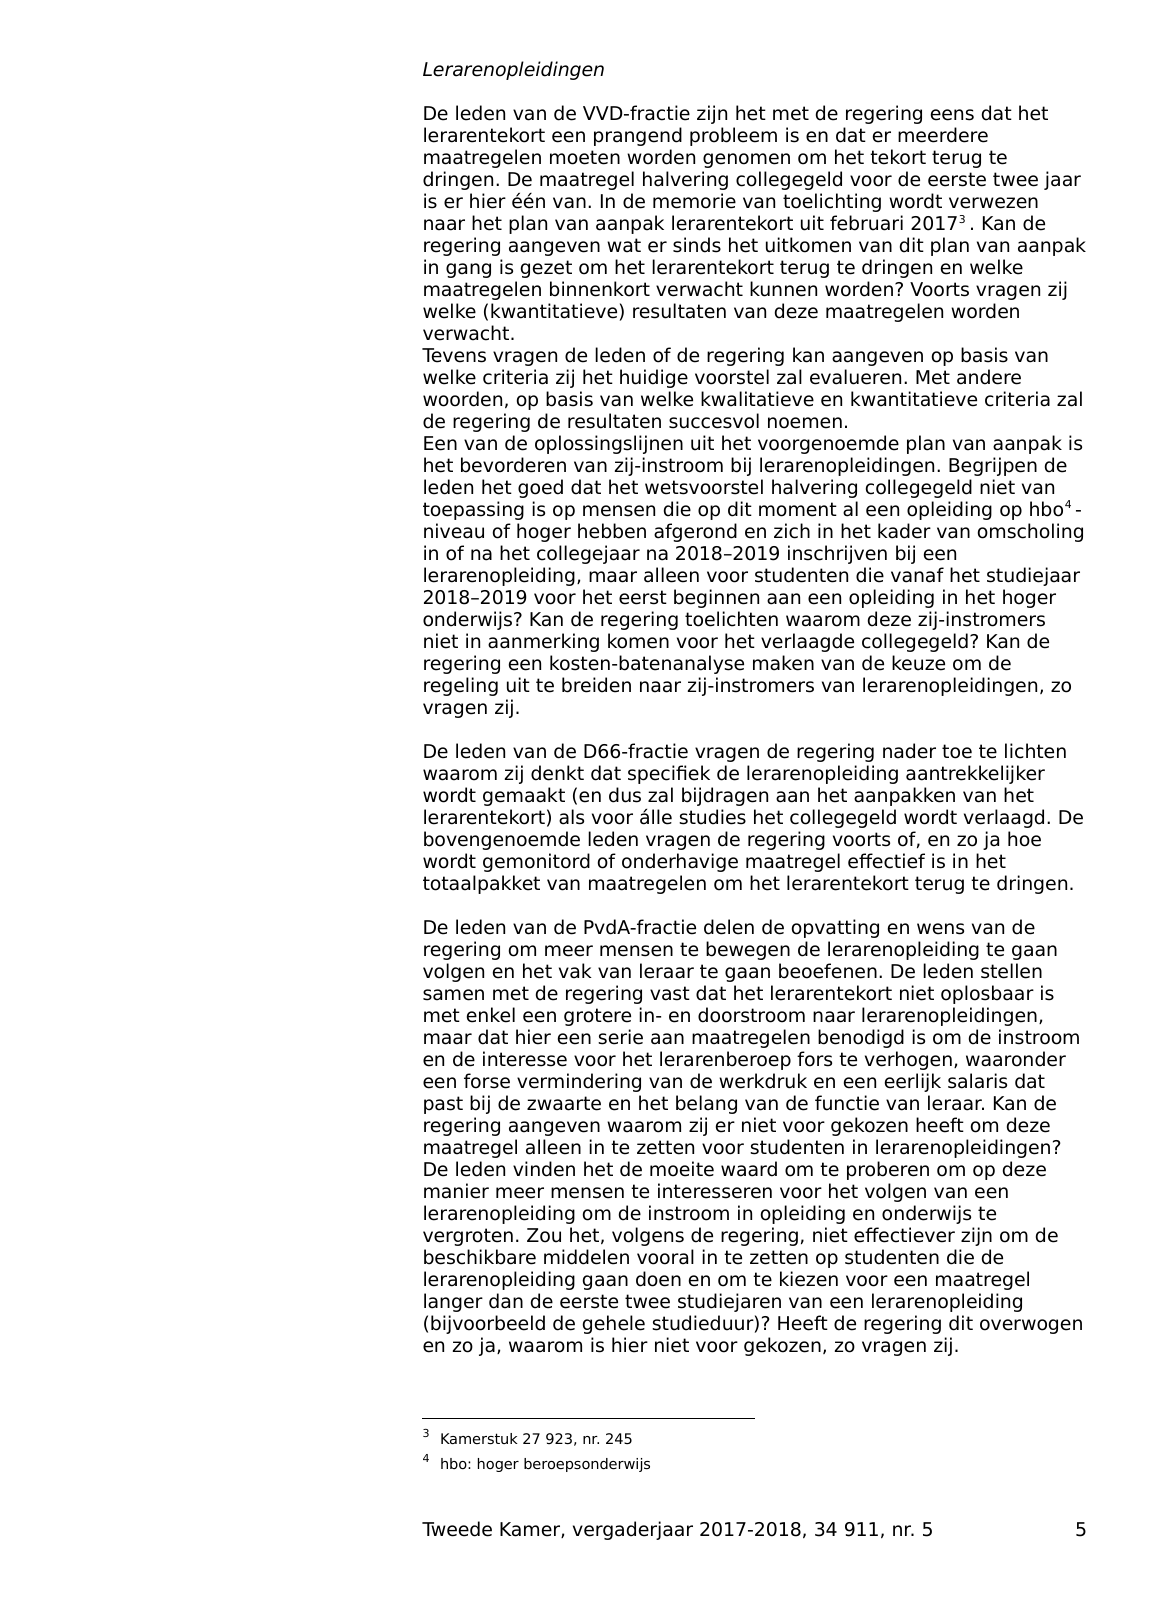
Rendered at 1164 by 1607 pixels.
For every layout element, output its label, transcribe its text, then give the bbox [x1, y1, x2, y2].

text Tevens vragen de leden of de regering kan aangeven op basis van welke criteria zij het huidige voorstel zal evalueren. Met andere woorden, op basis van welke kwalitatieve en kwantitatieve criteria zal de regering de resultaten succesvol noemen. [422, 345, 1087, 433]
text De leden van de VVD-fractie zijn het met de regering eens dat het lerarentekort een prangend probleem is en dat er meerdere maatregelen moeten worden genomen om het tekort terug te dringen. De maatregel halvering collegegeld voor de eerste twee jaar is er hier één van. In de memorie van toelichting wordt verwezen naar het plan van aanpak lerarentekort uit februari 2017. Kan de regering aangeven wat er sinds het uitkomen van dit plan van aanpak in gang is gezet om het lerarentekort terug te dringen en welke maatregelen binnenkort verwacht kunnen worden? Voorts vragen zij welke (kwantitatieve) resultaten van deze maatregelen worden verwacht. [422, 103, 1087, 345]
text hbo: hoger beroepsonderwijs [422, 1452, 1087, 1474]
text De leden van de PvdA-fractie delen de opvatting en wens van de regering om meer mensen te bewegen de lerarenopleiding te gaan volgen en het vak van leraar te gaan beoefenen. De leden stellen samen met de regering vast dat het lerarentekort niet oplosbaar is met enkel een grotere in- en doorstroom naar lerarenopleidingen, maar dat hier een serie aan maatregelen benodigd is om de instroom en de interesse voor het lerarenberoep fors te verhogen, waaronder een forse vermindering van de werkdruk en een eerlijk salaris dat past bij de zwaarte en het belang van de functie van leraar. Kan de regering aangeven waarom zij er niet voor gekozen heeft om deze maatregel alleen in te zetten voor studenten in lerarenopleidingen? De leden vinden het de moeite waard om te proberen om op deze manier meer mensen te interesseren voor het volgen van een lerarenopleiding om de instroom in opleiding en onderwijs te vergroten. Zou het, volgens de regering, niet effectiever zijn om de beschikbare middelen vooral in te zetten op studenten die de lerarenopleiding gaan doen en om te kiezen voor een maatregel langer dan de eerste twee studiejaren van een lerarenopleiding (bijvoorbeeld de gehele studieduur)? Heeft de regering dit overwogen en zo ja, waarom is hier niet voor gekozen, zo vragen zij. [422, 917, 1087, 1356]
text Kamerstuk 27 923, nr. 245 [422, 1427, 1087, 1449]
text De leden van de D66-fractie vragen de regering nader toe te lichten waarom zij denkt dat specifiek de lerarenopleiding aantrekkelijker wordt gemaakt (en dus zal bijdragen aan het aanpakken van het lerarentekort) als voor álle studies het collegegeld wordt verlaagd. De bovengenoemde leden vragen de regering voorts of, en zo ja hoe wordt gemonitord of onderhavige maatregel effectief is in het totaalpakket van maatregelen om het lerarentekort terug te dringen. [422, 741, 1087, 895]
text Een van de oplossingslijnen uit het voorgenoemde plan van aanpak is het bevorderen van zij-instroom bij lerarenopleidingen. Begrijpen de leden het goed dat het wetsvoorstel halvering collegegeld niet van toepassing is op mensen die op dit moment al een opleiding op hbo-niveau of hoger hebben afgerond en zich in het kader van omscholing in of na het collegejaar na 2018–2019 inschrijven bij een lerarenopleiding, maar alleen voor studenten die vanaf het studiejaar 2018–2019 voor het eerst beginnen aan een opleiding in het hoger onderwijs? Kan de regering toelichten waarom deze zij-instromers niet in aanmerking komen voor het verlaagde collegegeld? Kan de regering een kosten-batenanalyse maken van de keuze om de regeling uit te breiden naar zij-instromers van lerarenopleidingen, zo vragen zij. [422, 433, 1087, 719]
subtitle Lerarenopleidingen [422, 59, 1087, 81]
